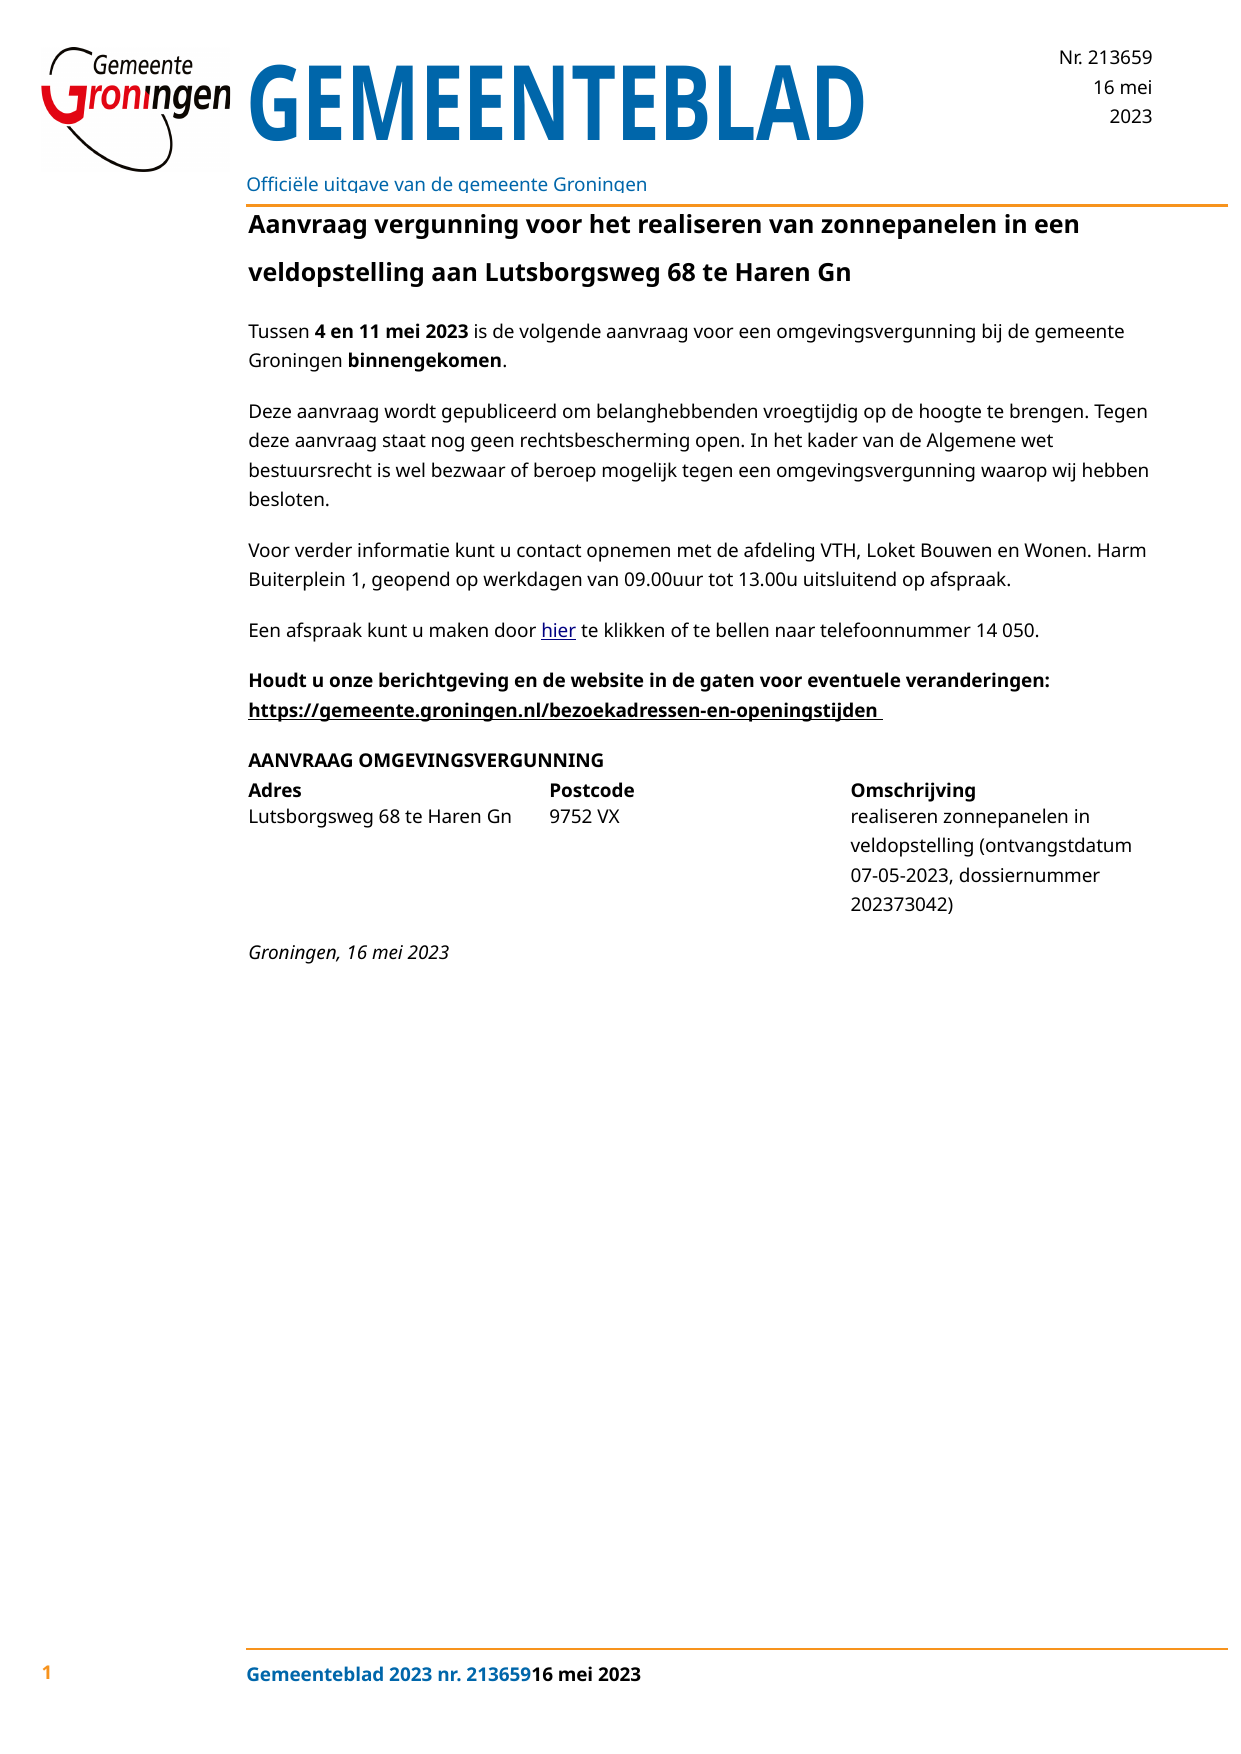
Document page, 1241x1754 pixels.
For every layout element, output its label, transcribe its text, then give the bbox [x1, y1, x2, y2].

text Een afspraak kunt u maken door hier te klikken of te bellen naar telefoonnummer 14 050. [248, 617, 1152, 643]
text Deze aanvraag wordt gepubliceerd om belanghebbenden vroegtijdig op de hoogte te brengen. Tegen deze aanvraag staat nog geen rechtsbescherming open. In het kader van de Algemene wet bestuursrecht is wel bezwaar of beroep mogelijk tegen een omgevingsvergunning waarop wij hebben besloten. [248, 398, 1152, 512]
table_cell realiseren zonnepanelen in veldopstelling (ontvangstdatum 07-05-2023, dossiernummer 202373042) [850, 803, 1152, 917]
text Voor verder informatie kunt u contact opnemen met de afdeling VTH, Loket Bouwen en Wonen. Harm Buiterplein 1, geopend op werkdagen van 09.00uur tot 13.00u uitsluitend op afspraak. [248, 537, 1152, 592]
table_header Adres [248, 777, 549, 803]
table_header Postcode [549, 777, 850, 803]
table_cell Lutsborgsweg 68 te Haren Gn [248, 803, 549, 917]
text Houdt u onze berichtgeving en de website in de gaten voor eventuele veranderingen: https://gemeente.groningen.nl/bezoekadressen-en-openingstijden [248, 667, 1152, 723]
text Aanvraag vergunning voor het realiseren van zonnepanelen in een veldopstelling aan Lutsborgsweg 68 te Haren Gn [248, 207, 1152, 288]
picture [41, 47, 231, 172]
text Tussen 4 en 11 mei 2023 is de volgende aanvraag voor een omgevingsvergunning bij de gemeente Groningen binnengekomen. [248, 318, 1152, 373]
text Groningen, 16 mei 2023 [248, 939, 1152, 964]
table_header Omschrijving [850, 777, 1152, 803]
table_cell 9752 VX [549, 803, 850, 917]
text AANVRAAG OMGEVINGSVERGUNNING [248, 747, 1152, 773]
